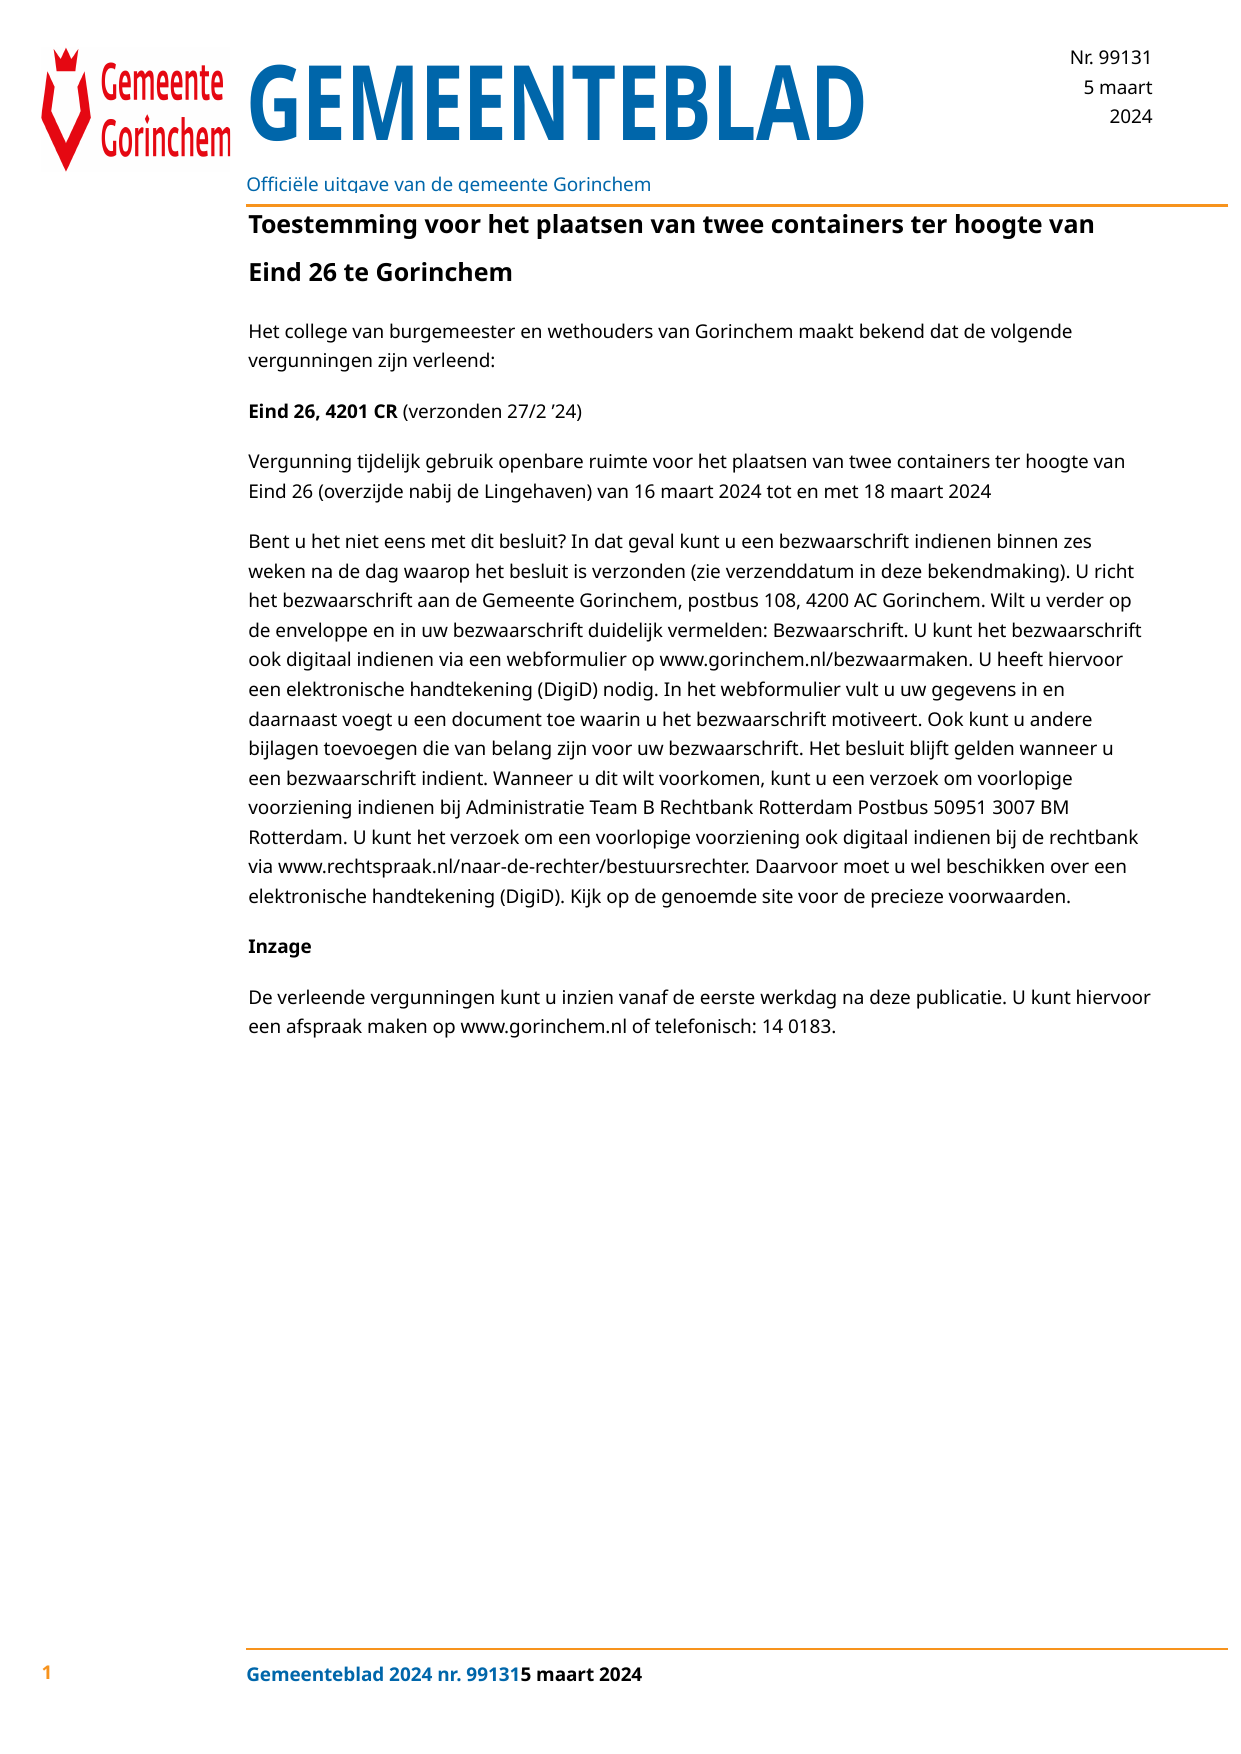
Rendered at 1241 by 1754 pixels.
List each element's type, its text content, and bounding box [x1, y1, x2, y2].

text Bent u het niet eens met dit besluit? In dat geval kunt u een bezwaarschrift indienen binnen zes weken na de dag waarop het besluit is verzonden (zie verzenddatum in deze bekendmaking). U richt het bezwaarschrift aan de Gemeente Gorinchem, postbus 108, 4200 AC Gorinchem. Wilt u verder op de enveloppe en in uw bezwaarschrift duidelijk vermelden: Bezwaarschrift. U kunt het bezwaarschrift ook digitaal indienen via een webformulier op www.gorinchem.nl/bezwaarmaken. U heeft hiervoor een elektronische handtekening (DigiD) nodig. In het webformulier vult u uw gegevens in en daarnaast voegt u een document toe waarin u het bezwaarschrift motiveert. Ook kunt u andere bijlagen toevoegen die van belang zijn voor uw bezwaarschrift. Het besluit blijft gelden wanneer u een bezwaarschrift indient. Wanneer u dit wilt voorkomen, kunt u een verzoek om voorlopige voorziening indienen bij Administratie Team B Rechtbank Rotterdam Postbus 50951 3007 BM Rotterdam. U kunt het verzoek om een voorlopige voorziening ook digitaal indienen bij de rechtbank via www.rechtspraak.nl/naar-de-rechter/bestuursrechter. Daarvoor moet u wel beschikken over een elektronische handtekening (DigiD). Kijk op de genoemde site voor de precieze voorwaarden. [248, 528, 1152, 909]
text De verleende vergunningen kunt u inzien vanaf de eerste werkdag na deze publicatie. U kunt hiervoor een afspraak maken op www.gorinchem.nl of telefonisch: 14 0183. [248, 984, 1152, 1039]
text Inzage [248, 934, 1152, 959]
text Het college van burgemeester en wethouders van Gorinchem maakt bekend dat de volgende vergunningen zijn verleend: [248, 318, 1152, 373]
text Toestemming voor het plaatsen van twee containers ter hoogte van Eind 26 te Gorinchem [248, 207, 1152, 288]
picture [41, 47, 231, 172]
text Eind 26, 4201 CR (verzonden 27/2 ’24) [248, 398, 1152, 424]
text Vergunning tijdelijk gebruik openbare ruimte voor het plaatsen van twee containers ter hoogte van Eind 26 (overzijde nabij de Lingehaven) van 16 maart 2024 tot en met 18 maart 2024 [248, 448, 1152, 504]
